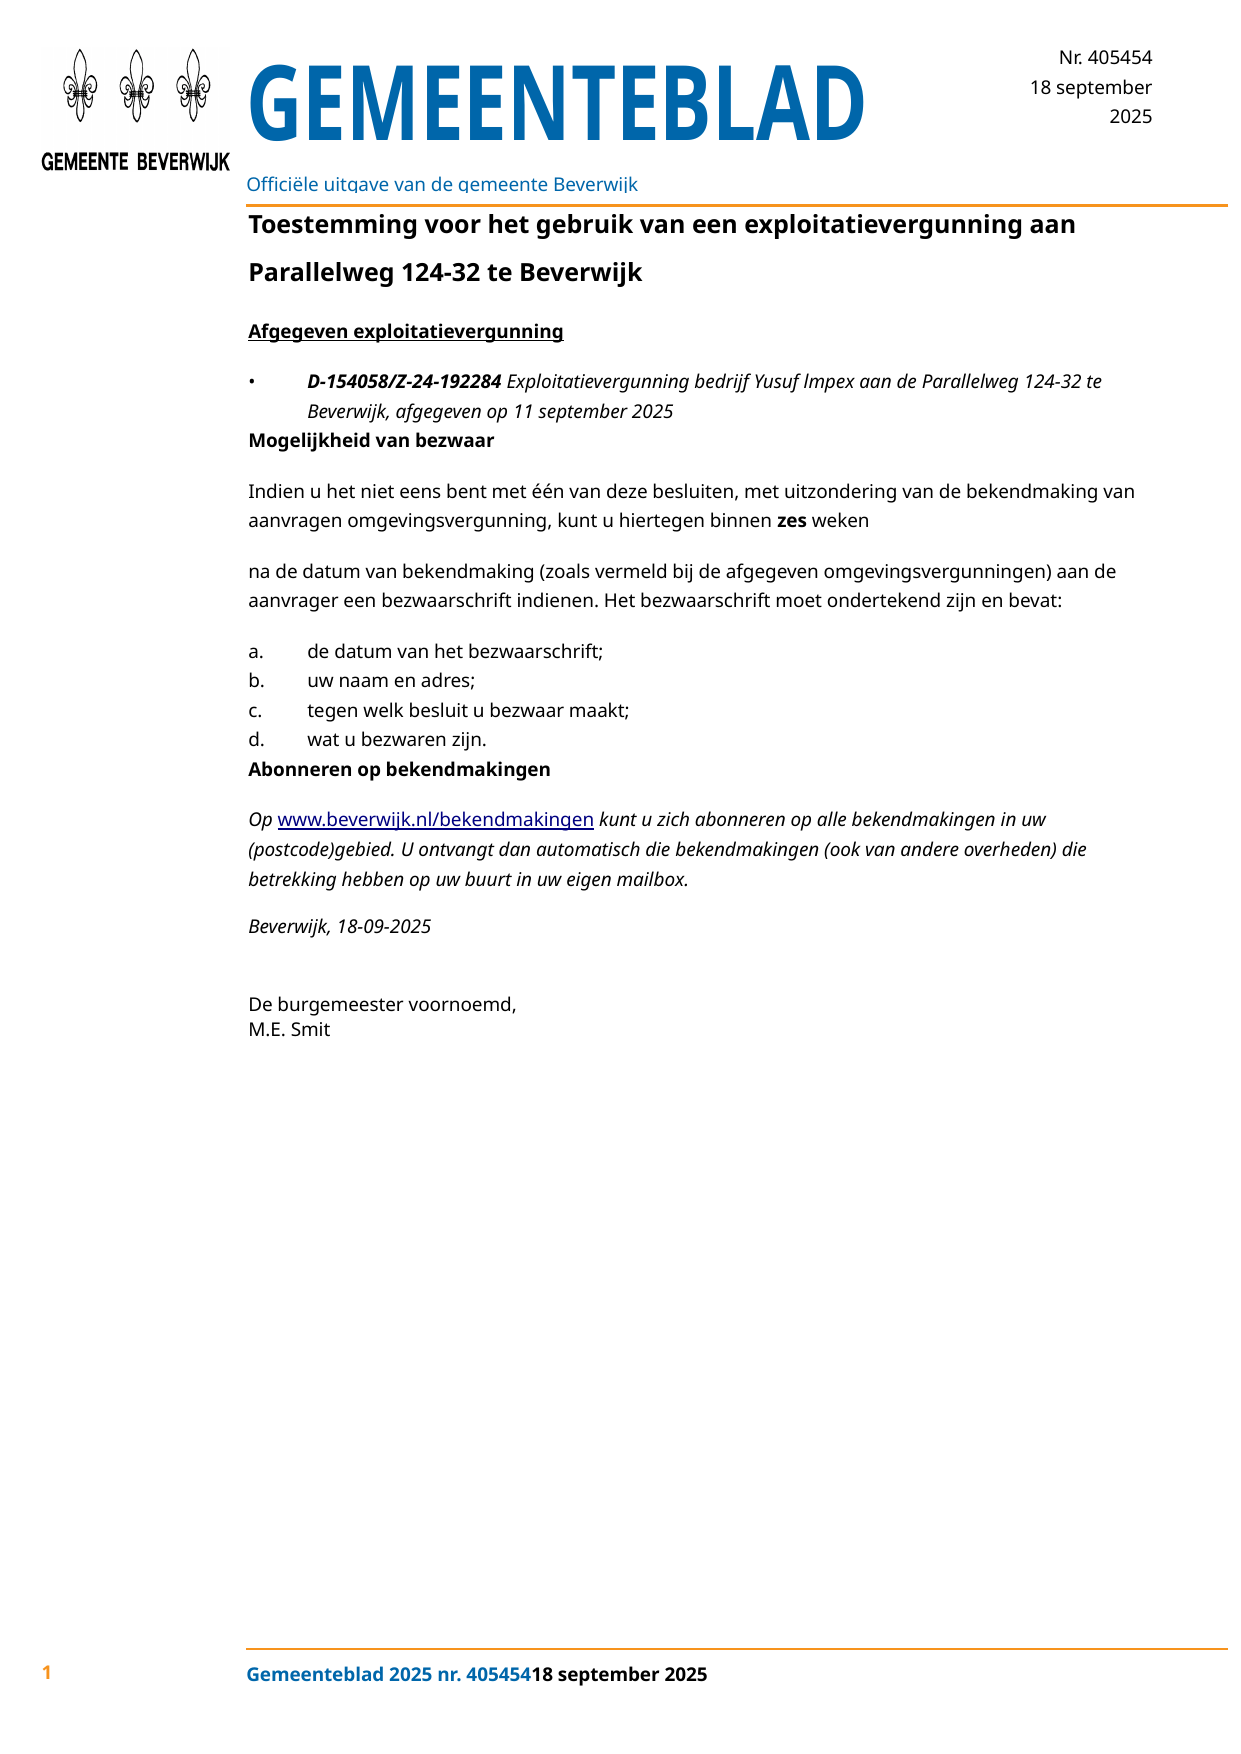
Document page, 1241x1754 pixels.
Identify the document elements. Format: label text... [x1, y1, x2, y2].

text Op www.beverwijk.nl/bekendmakingen kunt u zich abonneren op alle bekendmakingen in uw (postcode)gebied. U ontvangt dan automatisch die bekendmakingen (ook van andere overheden) die betrekking hebben op uw buurt in uw eigen mailbox. [248, 807, 1152, 892]
text Abonneren op bekendmakingen [248, 756, 1152, 782]
list uw naam en adres; [248, 667, 1152, 693]
text Beverwijk, 18-09-2025 [248, 914, 1152, 939]
picture [41, 47, 231, 172]
text na de datum van bekendmaking (zoals vermeld bij de afgegeven omgevingsvergunningen) aan de aanvrager een bezwaarschrift indienen. Het bezwaarschrift moet ondertekend zijn en bevat: [248, 558, 1152, 613]
text M.E. Smit [248, 1017, 1152, 1042]
text De burgemeester voornoemd, [248, 991, 1152, 1017]
text Mogelijkheid van bezwaar [248, 427, 1152, 453]
list D-154058/Z-24-192284 Exploitatievergunning bedrijf Yusuf lmpex aan de Parallelweg 124-32 te Beverwijk, afgegeven op 11 september 2025 [248, 368, 1152, 424]
list tegen welk besluit u bezwaar maakt; [248, 697, 1152, 723]
text Afgegeven exploitatievergunning [248, 318, 1152, 344]
list wat u bezwaren zijn. [248, 727, 1152, 752]
text Indien u het niet eens bent met één van deze besluiten, met uitzondering van de bekendmaking van aanvragen omgevingsvergunning, kunt u hiertegen binnen zes weken [248, 478, 1152, 533]
text Toestemming voor het gebruik van een exploitatievergunning aan Parallelweg 124-32 te Beverwijk [248, 207, 1152, 288]
list de datum van het bezwaarschrift; [248, 638, 1152, 664]
